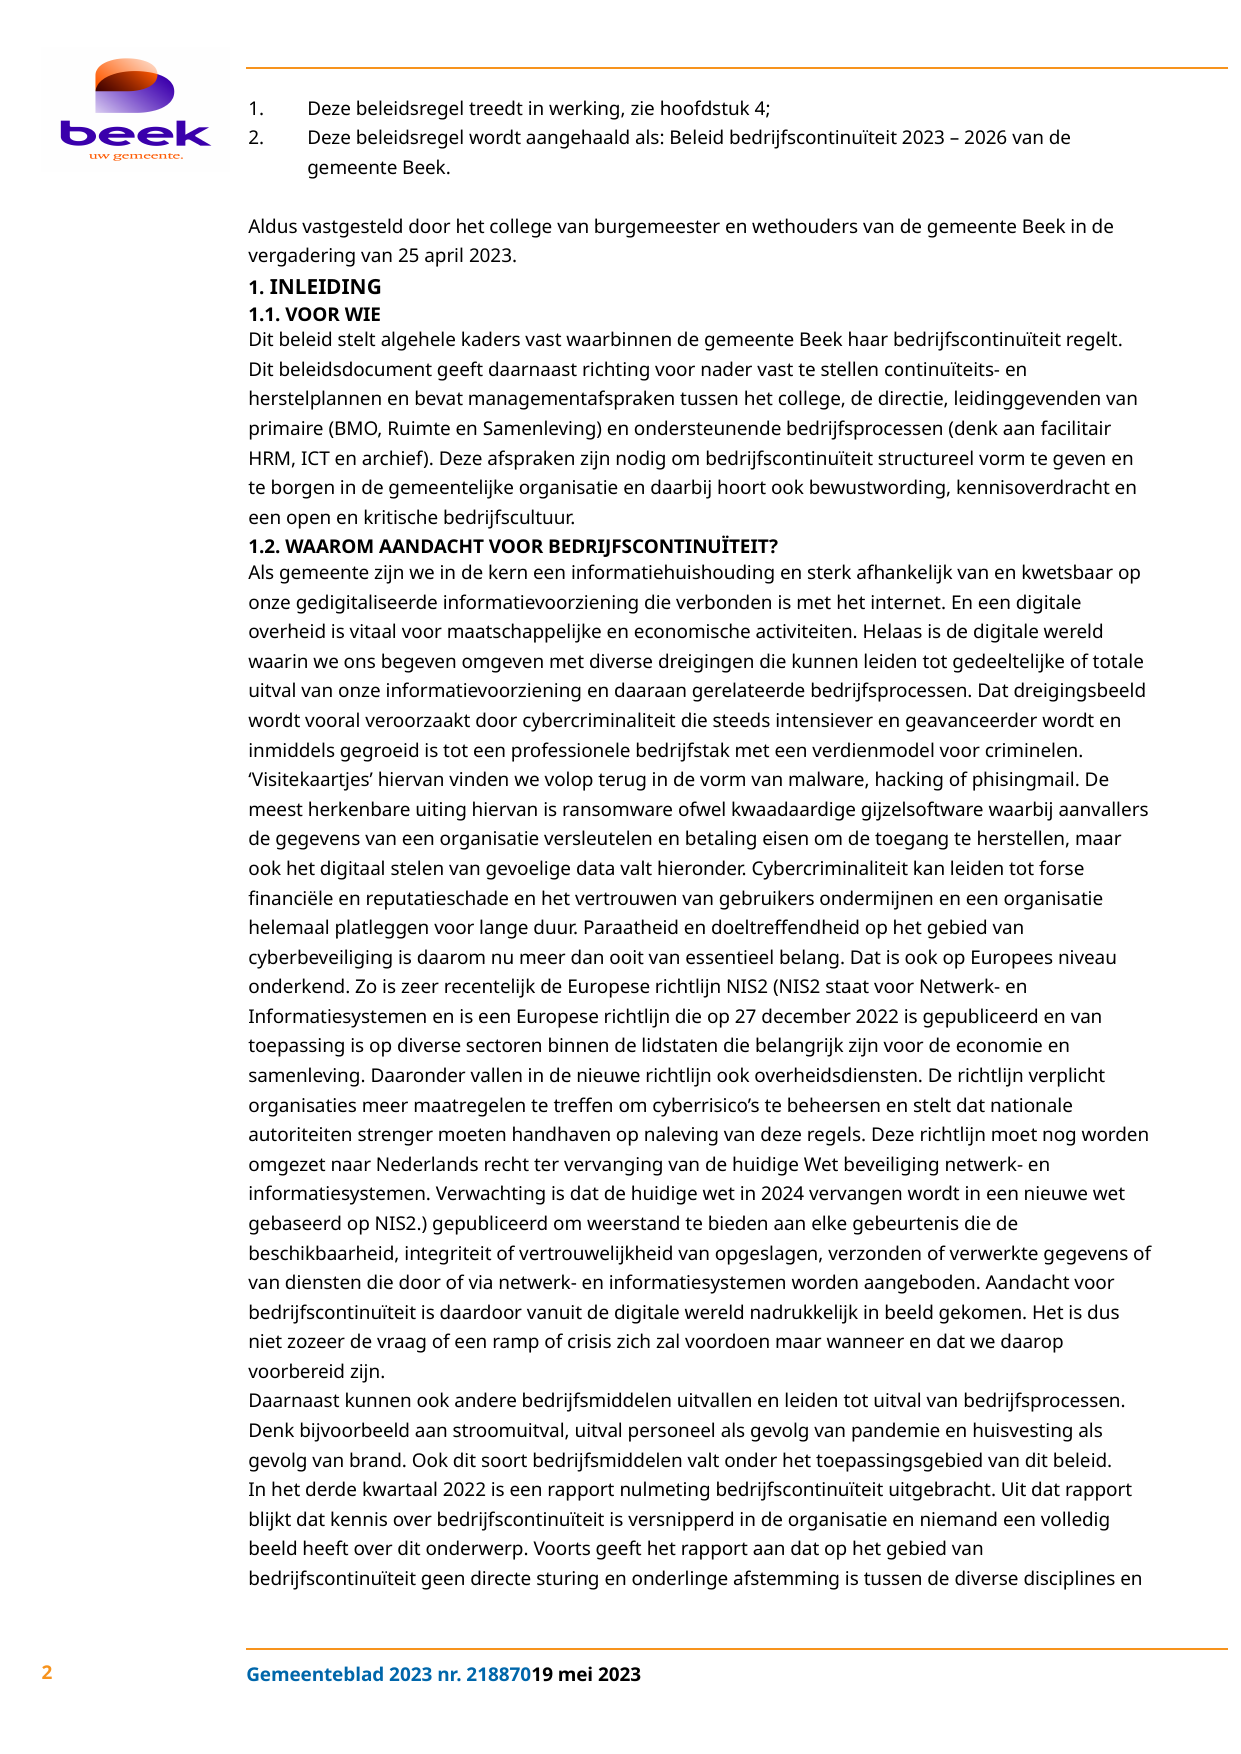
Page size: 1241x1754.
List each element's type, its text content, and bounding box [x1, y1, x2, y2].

text 1.1. VOOR WIE [248, 301, 1152, 326]
text 1.2. WAAROM AANDACHT VOOR BEDRIJFSCONTINUÏTEIT? [248, 533, 1152, 559]
text Als gemeente zijn we in de kern een informatiehuishouding en sterk afhankelijk van en kwetsbaar op onze gedigitaliseerde informatievoorziening die verbonden is met het internet. En een digitale overheid is vitaal voor maatschappelijke en economische activiteiten. Helaas is de digitale wereld waarin we ons begeven omgeven met diverse dreigingen die kunnen leiden tot gedeeltelijke of totale uitval van onze informatievoorziening en daaraan gerelateerde bedrijfsprocessen. Dat dreigingsbeeld wordt vooral veroorzaakt door cybercriminaliteit die steeds intensiever en geavanceerder wordt en inmiddels gegroeid is tot een professionele bedrijfstak met een verdienmodel voor criminelen. ‘Visitekaartjes’ hiervan vinden we volop terug in de vorm van malware, hacking of phisingmail. De meest herkenbare uiting hiervan is ransomware ofwel kwaadaardige gijzelsoftware waarbij aanvallers de gegevens van een organisatie versleutelen en betaling eisen om de toegang te herstellen, maar ook het digitaal stelen van gevoelige data valt hieronder. Cybercriminaliteit kan leiden tot forse financiële en reputatieschade en het vertrouwen van gebruikers ondermijnen en een organisatie helemaal platleggen voor lange duur. Paraatheid en doeltreffendheid op het gebied van cyberbeveiliging is daarom nu meer dan ooit van essentieel belang. Dat is ook op Europees niveau onderkend. Zo is zeer recentelijk de Europese richtlijn NIS2 (NIS2 staat voor Netwerk- en Informatiesystemen en is een Europese richtlijn die op 27 december 2022 is gepubliceerd en van toepassing is op diverse sectoren binnen de lidstaten die belangrijk zijn voor de economie en samenleving. Daaronder vallen in de nieuwe richtlijn ook overheidsdiensten. De richtlijn verplicht organisaties meer maatregelen te treffen om cyberrisico’s te beheersen en stelt dat nationale autoriteiten strenger moeten handhaven op naleving van deze regels. Deze richtlijn moet nog worden omgezet naar Nederlands recht ter vervanging van de huidige Wet beveiliging netwerk- en informatiesystemen. Verwachting is dat de huidige wet in 2024 vervangen wordt in een nieuwe wet gebaseerd op NIS2.) gepubliceerd om weerstand te bieden aan elke gebeurtenis die de beschikbaarheid, integriteit of vertrouwelijkheid van opgeslagen, verzonden of verwerkte gegevens of van diensten die door of via netwerk- en informatiesystemen worden aangeboden. Aandacht voor bedrijfscontinuïteit is daardoor vanuit de digitale wereld nadrukkelijk in beeld gekomen. Het is dus niet zozeer de vraag of een ramp of crisis zich zal voordoen maar wanneer en dat we daarop voorbereid zijn. [248, 559, 1152, 1384]
text 1. INLEIDING [248, 272, 1152, 301]
list Deze beleidsregel treedt in werking, zie hoofdstuk 4; [248, 95, 1152, 121]
picture [41, 47, 231, 172]
text In het derde kwartaal 2022 is een rapport nulmeting bedrijfscontinuïteit uitgebracht. Uit dat rapport blijkt dat kennis over bedrijfscontinuïteit is versnipperd in de organisatie en niemand een volledig beeld heeft over dit onderwerp. Voorts geeft het rapport aan dat op het gebied van bedrijfscontinuïteit geen directe sturing en onderlinge afstemming is tussen de diverse disciplines en [248, 1476, 1152, 1591]
text Aldus vastgesteld door het college van burgemeester en wethouders van de gemeente Beek in de vergadering van 25 april 2023. [248, 213, 1152, 268]
text Daarnaast kunnen ook andere bedrijfsmiddelen uitvallen en leiden tot uitval van bedrijfsprocessen. Denk bijvoorbeeld aan stroomuitval, uitval personeel als gevolg van pandemie en huisvesting als gevolg van brand. Ook dit soort bedrijfsmiddelen valt onder het toepassingsgebied van dit beleid. [248, 1388, 1152, 1472]
list Deze beleidsregel wordt aangehaald als: Beleid bedrijfscontinuïteit 2023 – 2026 van de gemeente Beek. [248, 124, 1152, 180]
text Dit beleid stelt algehele kaders vast waarbinnen de gemeente Beek haar bedrijfscontinuïteit regelt. Dit beleidsdocument geeft daarnaast richting voor nader vast te stellen continuïteits- en herstelplannen en bevat managementafspraken tussen het college, de directie, leidinggevenden van primaire (BMO, Ruimte en Samenleving) en ondersteunende bedrijfsprocessen (denk aan facilitair HRM, ICT en archief). Deze afspraken zijn nodig om bedrijfscontinuïteit structureel vorm te geven en te borgen in de gemeentelijke organisatie en daarbij hoort ook bewustwording, kennisoverdracht en een open en kritische bedrijfscultuur. [248, 326, 1152, 530]
